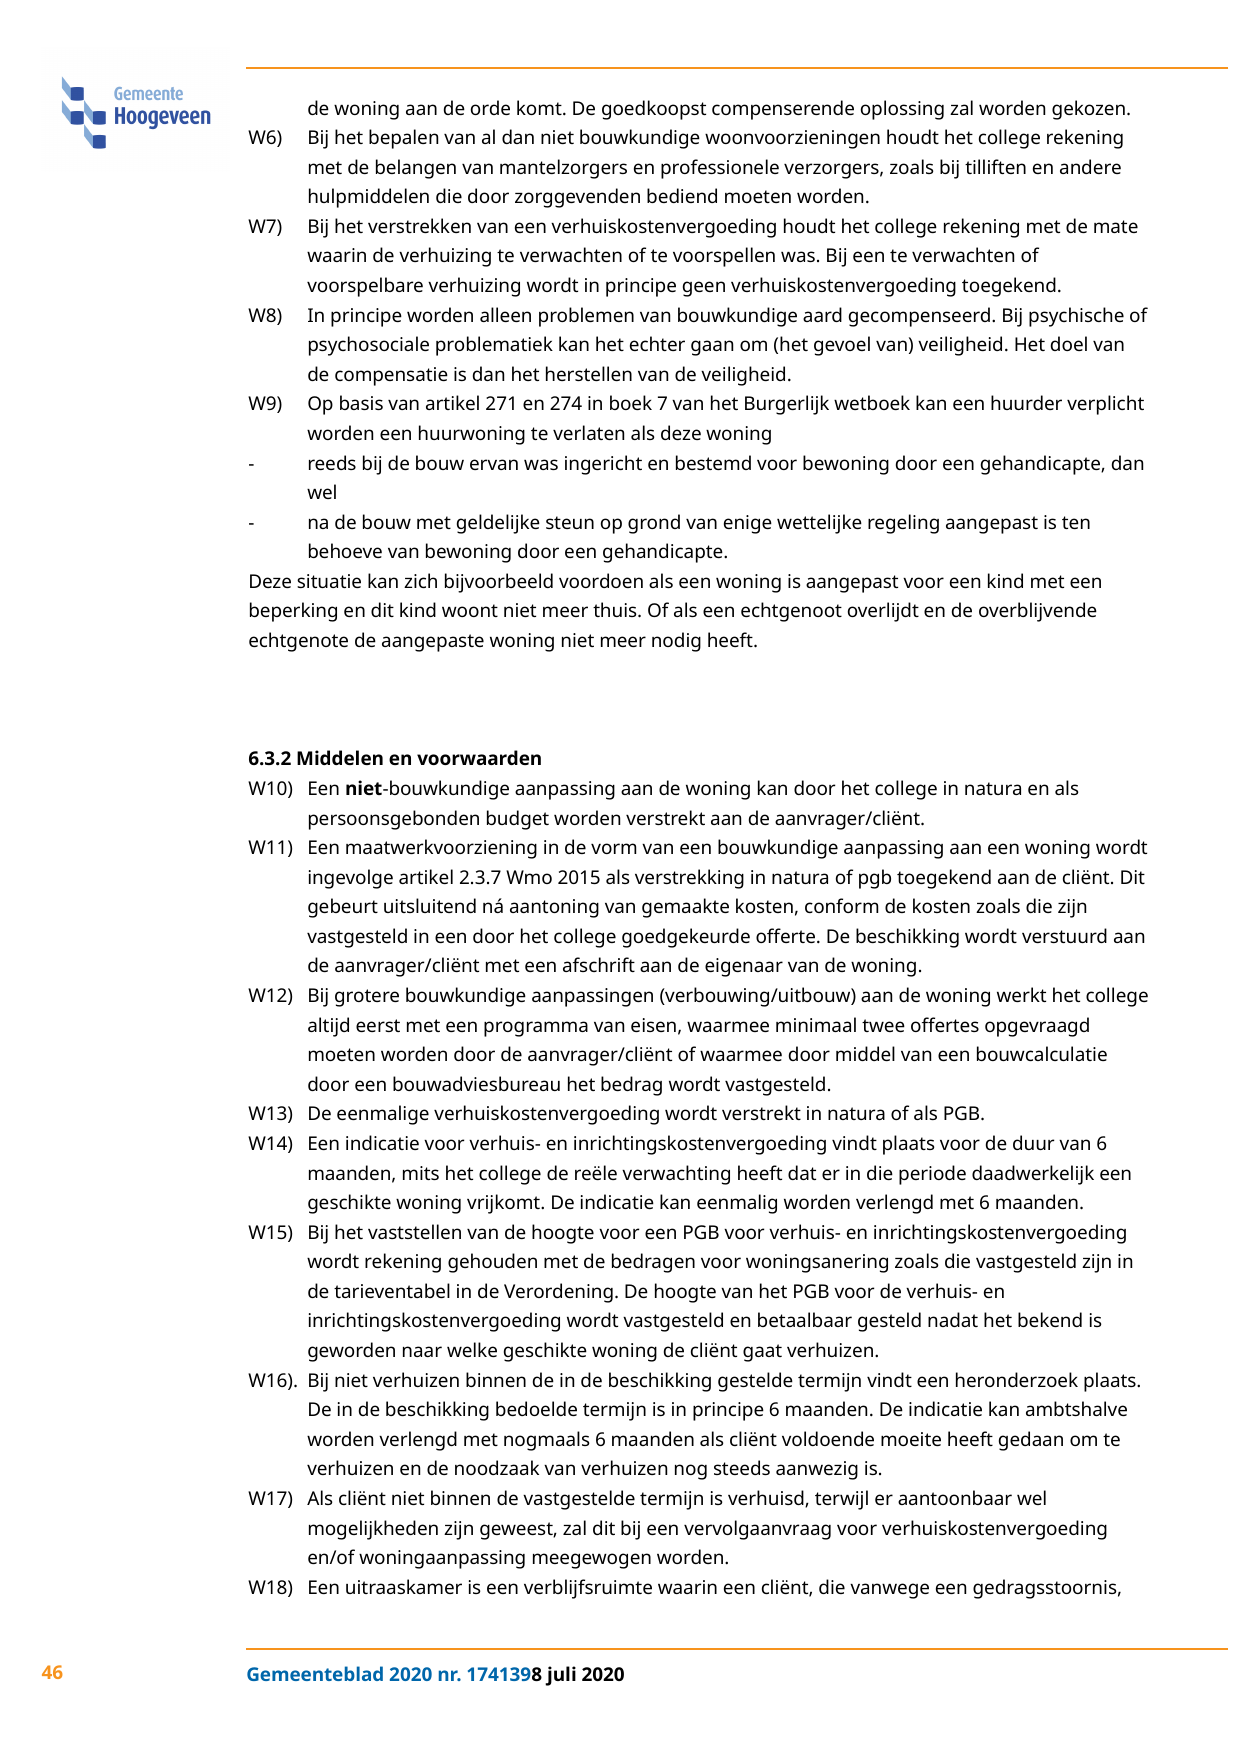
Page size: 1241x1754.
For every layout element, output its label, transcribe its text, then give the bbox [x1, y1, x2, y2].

list Als cliënt niet binnen de vastgestelde termijn is verhuisd, terwijl er aantoonbaar wel mogelijkheden zijn geweest, zal dit bij een vervolgaanvraag voor verhuiskostenvergoeding en/of woningaanpassing meegewogen worden. [248, 1485, 1152, 1570]
list de woning aan de orde komt. De goedkoopst compenserende oplossing zal worden gekozen. [248, 95, 1152, 121]
list Op basis van artikel 271 en 274 in boek 7 van het Burgerlijk wetboek kan een huurder verplicht worden een huurwoning te verlaten als deze woning [248, 391, 1152, 446]
list Een indicatie voor verhuis- en inrichtingskostenvergoeding vindt plaats voor de duur van 6 maanden, mits het college de reële verwachting heeft dat er in die periode daadwerkelijk een geschikte woning vrijkomt. De indicatie kan eenmalig worden verlengd met 6 maanden. [248, 1130, 1152, 1215]
list Een niet-bouwkundige aanpassing aan de woning kan door het college in natura en als persoonsgebonden budget worden verstrekt aan de aanvrager/cliënt. [248, 775, 1152, 831]
picture [41, 47, 231, 172]
list reeds bij de bouw ervan was ingericht en bestemd voor bewoning door een gehandicapte, dan wel [248, 450, 1152, 505]
list Bij het vaststellen van de hoogte voor een PGB voor verhuis- en inrichtingskostenvergoeding wordt rekening gehouden met de bedragen voor woningsanering zoals die vastgesteld zijn in de tarieventabel in de Verordening. De hoogte van het PGB voor de verhuis- en inrichtingskostenvergoeding wordt vastgesteld en betaalbaar gesteld nadat het bekend is geworden naar welke geschikte woning de cliënt gaat verhuizen. [248, 1219, 1152, 1363]
list Bij het verstrekken van een verhuiskostenvergoeding houdt het college rekening met de mate waarin de verhuizing te verwachten of te voorspellen was. Bij een te verwachten of voorspelbare verhuizing wordt in principe geen verhuiskostenvergoeding toegekend. [248, 213, 1152, 298]
list De eenmalige verhuiskostenvergoeding wordt verstrekt in natura of als PGB. [248, 1101, 1152, 1126]
list Bij het bepalen van al dan niet bouwkundige woonvoorzieningen houdt het college rekening met de belangen van mantelzorgers en professionele verzorgers, zoals bij tilliften en andere hulpmiddelen die door zorggevenden bediend moeten worden. [248, 124, 1152, 209]
list Een maatwerkvoorziening in de vorm van een bouwkundige aanpassing aan een woning wordt ingevolge artikel 2.3.7 Wmo 2015 als verstrekking in natura of pgb toegekend aan de cliënt. Dit gebeurt uitsluitend ná aantoning van gemaakte kosten, conform de kosten zoals die zijn vastgesteld in een door het college goedgekeurde offerte. De beschikking wordt verstuurd aan de aanvrager/cliënt met een afschrift aan de eigenaar van de woning. [248, 834, 1152, 978]
list Bij niet verhuizen binnen de in de beschikking gestelde termijn vindt een heronderzoek plaats. De in de beschikking bedoelde termijn is in principe 6 maanden. De indicatie kan ambtshalve worden verlengd met nogmaals 6 maanden als cliënt voldoende moeite heeft gedaan om te verhuizen en de noodzaak van verhuizen nog steeds aanwezig is. [248, 1367, 1152, 1481]
text 6.3.2 Middelen en voorwaarden [248, 746, 1152, 771]
list Bij grotere bouwkundige aanpassingen (verbouwing/uitbouw) aan de woning werkt het college altijd eerst met een programma van eisen, waarmee minimaal twee offertes opgevraagd moeten worden door de aanvrager/cliënt of waarmee door middel van een bouwcalculatie door een bouwadviesbureau het bedrag wordt vastgesteld. [248, 982, 1152, 1097]
list Een uitraaskamer is een verblijfsruimte waarin een cliënt, die vanwege een gedragsstoornis, [248, 1574, 1152, 1600]
list In principe worden alleen problemen van bouwkundige aard gecompenseerd. Bij psychische of psychosociale problematiek kan het echter gaan om (het gevoel van) veiligheid. Het doel van de compensatie is dan het herstellen van de veiligheid. [248, 302, 1152, 387]
list na de bouw met geldelijke steun op grond van enige wettelijke regeling aangepast is ten behoeve van bewoning door een gehandicapte. [248, 509, 1152, 564]
text Deze situatie kan zich bijvoorbeeld voordoen als een woning is aangepast voor een kind met een beperking en dit kind woont niet meer thuis. Of als een echtgenoot overlijdt en de overblijvende echtgenote de aangepaste woning niet meer nodig heeft. [248, 568, 1152, 653]
